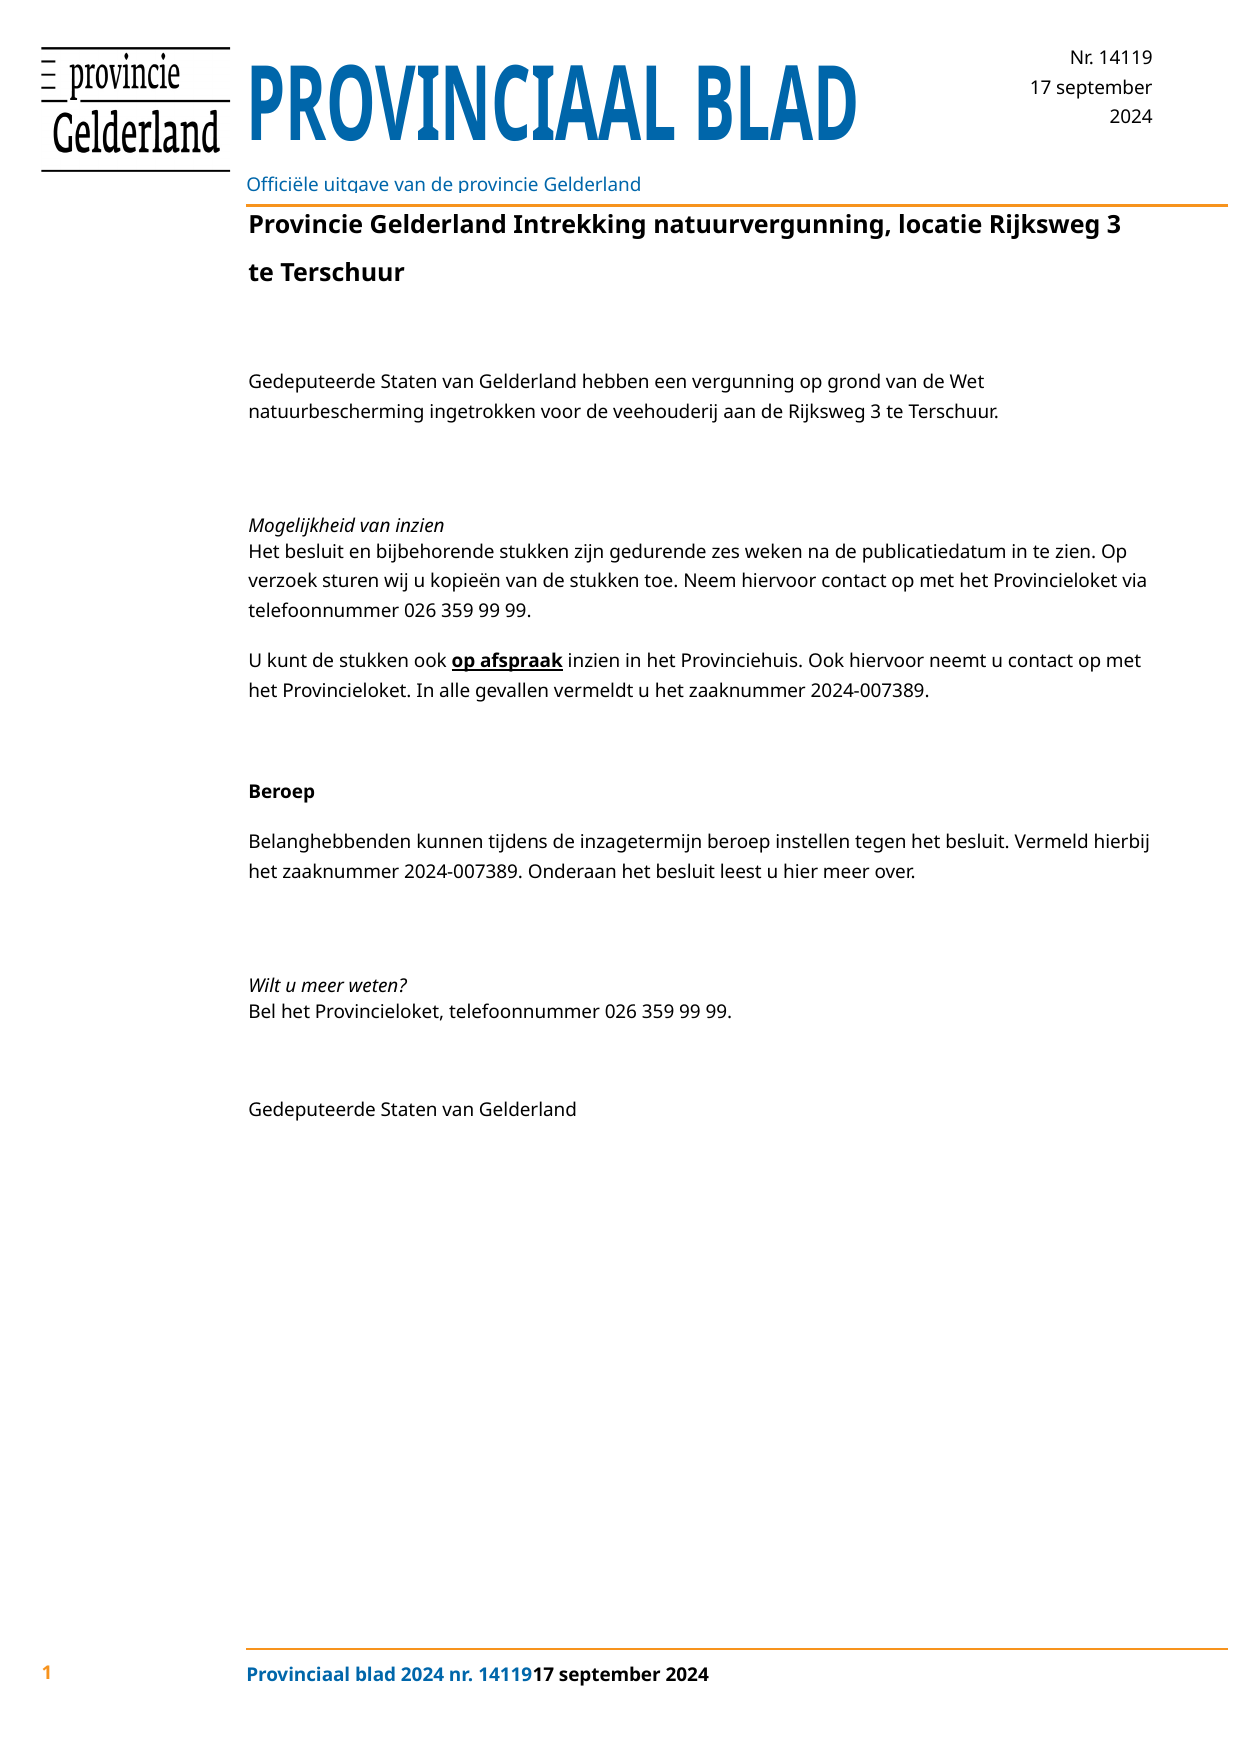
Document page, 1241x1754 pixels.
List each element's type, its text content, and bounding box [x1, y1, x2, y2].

text U kunt de stukken ook op afspraak inzien in het Provinciehuis. Ook hiervoor neemt u contact op met het Provincieloket. In alle gevallen vermeldt u het zaaknummer 2024-007389. [248, 648, 1152, 703]
picture [41, 47, 231, 172]
text Gedeputeerde Staten van Gelderland hebben een vergunning op grond van de Wet natuurbescherming ingetrokken voor de veehouderij aan de Rijksweg 3 te Terschuur. [248, 368, 1152, 424]
text Gedeputeerde Staten van Gelderland [248, 1096, 1152, 1122]
text Provincie Gelderland Intrekking natuurvergunning, locatie Rijksweg 3 te Terschuur [248, 207, 1152, 288]
text Wilt u meer weten? [248, 972, 1152, 998]
text Belanghebbenden kunnen tijdens de inzagetermijn beroep instellen tegen het besluit. Vermeld hierbij het zaaknummer 2024-007389. Onderaan het besluit leest u hier meer over. [248, 828, 1152, 884]
text Het besluit en bijbehorende stukken zijn gedurende zes weken na de publicatiedatum in te zien. Op verzoek sturen wij u kopieën van de stukken toe. Neem hiervoor contact op met het Provincieloket via telefoonnummer 026 359 99 99. [248, 538, 1152, 623]
text Beroep [248, 778, 1152, 804]
text Bel het Provincieloket, telefoonnummer 026 359 99 99. [248, 998, 1152, 1024]
text Mogelijkheid van inzien [248, 512, 1152, 538]
